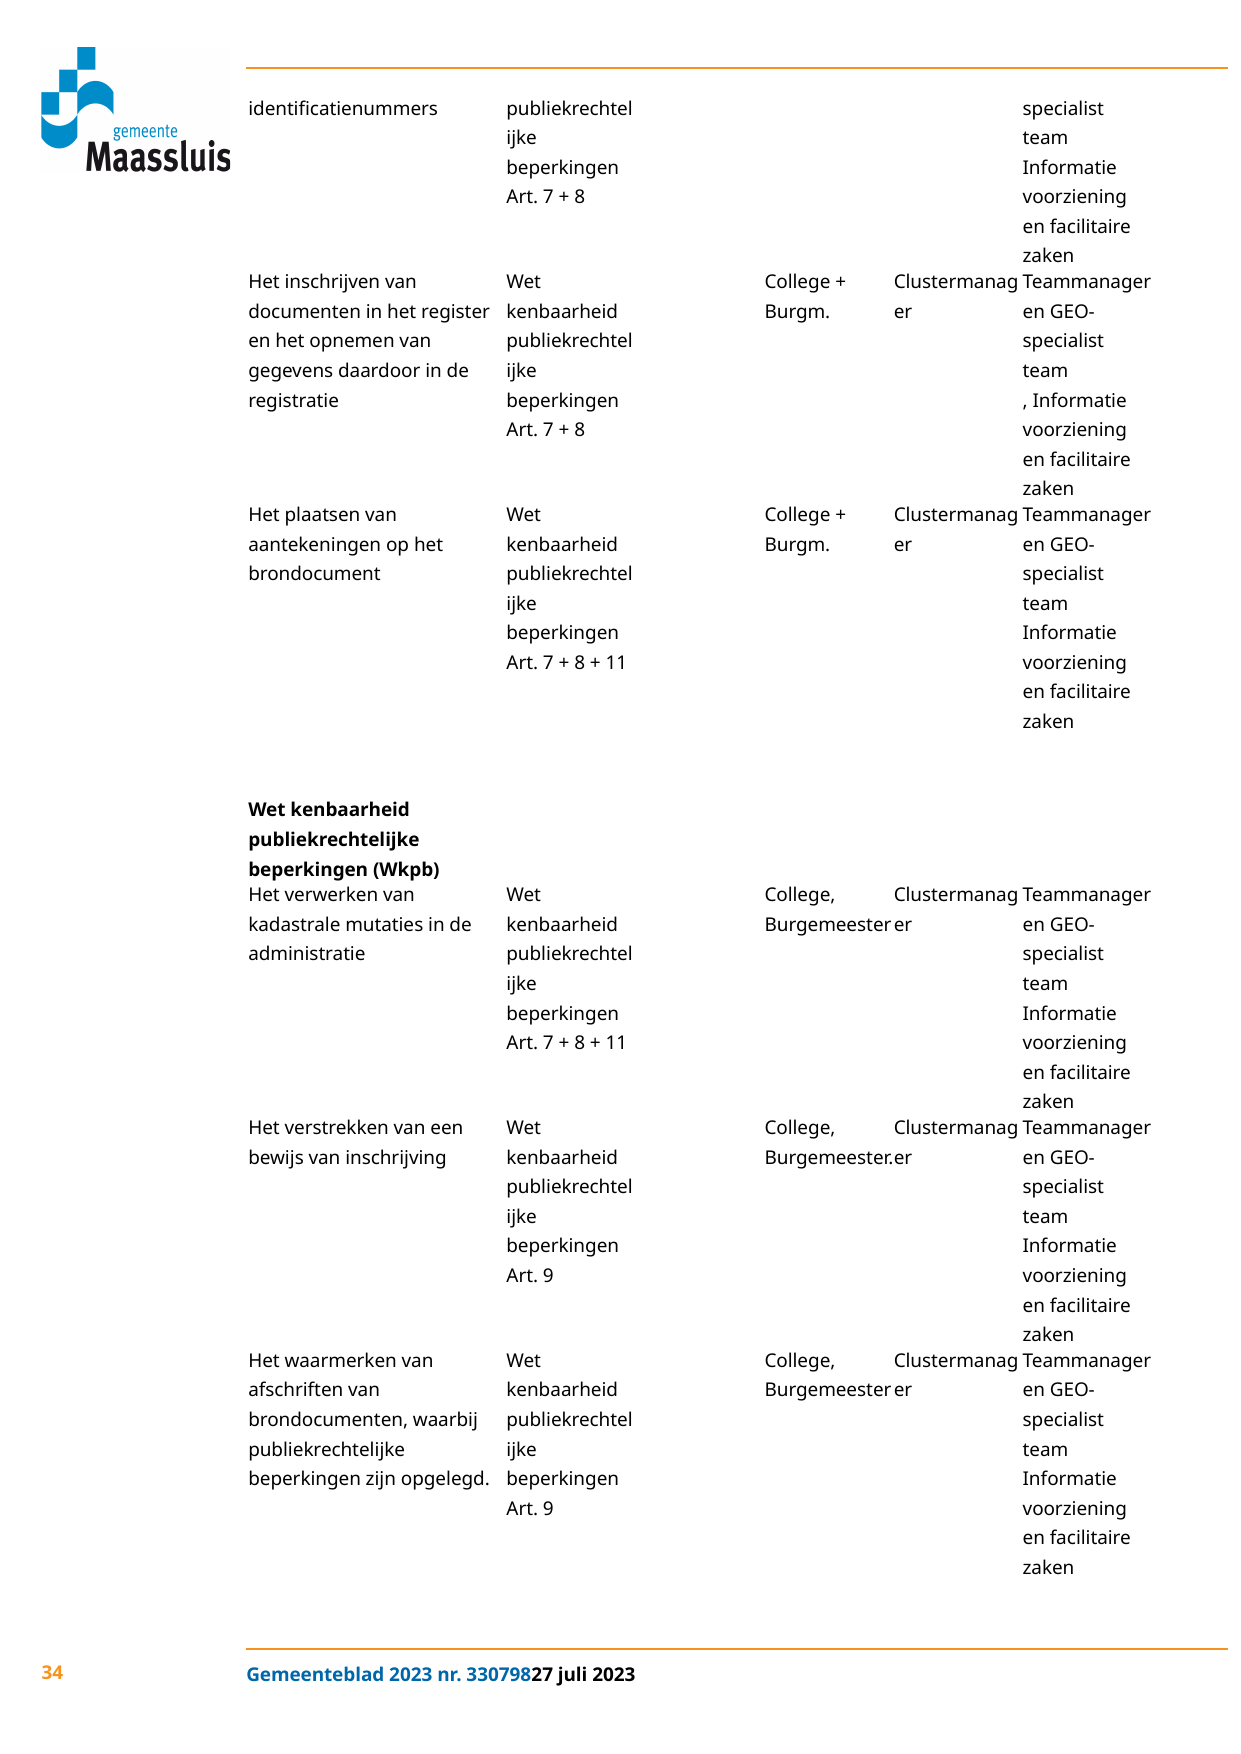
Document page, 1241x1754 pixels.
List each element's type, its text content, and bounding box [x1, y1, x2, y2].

table_header Wet kenbaarheid publiekrechtelijke beperkingen (Wkpb) [248, 797, 506, 881]
table_cell [764, 95, 893, 268]
table_header [894, 797, 1022, 881]
table_cell Wet kenbaarheid publiekrechtelijke beperkingen Art. 9 [506, 1114, 635, 1347]
table_cell [635, 95, 764, 268]
table_cell Wet kenbaarheid publiekrechtelijke beperkingen Art. 7 + 8 + 11 [506, 501, 635, 734]
picture [41, 47, 77, 92]
table_cell [635, 269, 764, 501]
table_cell Clustermanager [894, 881, 1022, 1114]
table_cell Clustermanager [894, 1347, 1022, 1580]
table_cell College + Burgm. [764, 501, 893, 734]
table_cell Teammanager en GEO-specialist team Informatie voorziening en facilitaire zaken [1023, 1114, 1152, 1347]
table_header [506, 797, 635, 881]
table_cell Teammanager en GEO-specialist team Informatie voorziening en facilitaire zaken [1023, 881, 1152, 1114]
table_cell [635, 1114, 764, 1347]
table_cell publiekrechtelijke beperkingen Art. 7 + 8 [506, 95, 635, 268]
table_cell Teammanager en GEO-specialist team Informatie voorziening en facilitaire zaken [1023, 501, 1152, 734]
table_cell Het waarmerken van afschriften van brondocumenten, waarbij publiekrechtelijke beperkingen zijn opgelegd. [248, 1347, 506, 1580]
table_cell College, Burgemeester [764, 881, 893, 1114]
picture [41, 47, 231, 172]
table_cell Teammanager en GEO-specialist team , Informatie voorziening en facilitaire zaken [1023, 269, 1152, 501]
table_cell identificatienummers [248, 95, 506, 268]
table_header [635, 797, 764, 881]
table_cell Wet kenbaarheid publiekrechtelijke beperkingen Art. 7 + 8 + 11 [506, 881, 635, 1114]
table_cell College, Burgemeester. [764, 1114, 893, 1347]
table_cell Clustermanager [894, 501, 1022, 734]
table_cell Het plaatsen van aantekeningen op het brondocument [248, 501, 506, 734]
table_cell College, Burgemeester [764, 1347, 893, 1580]
table_cell College + Burgm. [764, 269, 893, 501]
table_cell Het inschrijven van documenten in het register en het opnemen van gegevens daardoor in de registratie [248, 269, 506, 501]
table_cell Het verstrekken van een bewijs van inschrijving [248, 1114, 506, 1347]
table_cell Wet kenbaarheid publiekrechtelijke beperkingen Art. 7 + 8 [506, 269, 635, 501]
table_cell [635, 1347, 764, 1580]
table_cell Wet kenbaarheid publiekrechtelijke beperkingen Art. 9 [506, 1347, 635, 1580]
table_header [1023, 797, 1152, 881]
table_cell [635, 881, 764, 1114]
table_cell Clustermanager [894, 1114, 1022, 1347]
table_cell Het verwerken van kadastrale mutaties in de administratie [248, 881, 506, 1114]
table_cell Clustermanager [894, 269, 1022, 501]
table_cell specialist team Informatie voorziening en facilitaire zaken [1023, 95, 1152, 268]
table_header [764, 797, 893, 881]
table_cell Teammanager en GEO-specialist team Informatie voorziening en facilitaire zaken [1023, 1347, 1152, 1580]
table_cell [894, 95, 1022, 268]
table_cell [635, 501, 764, 734]
